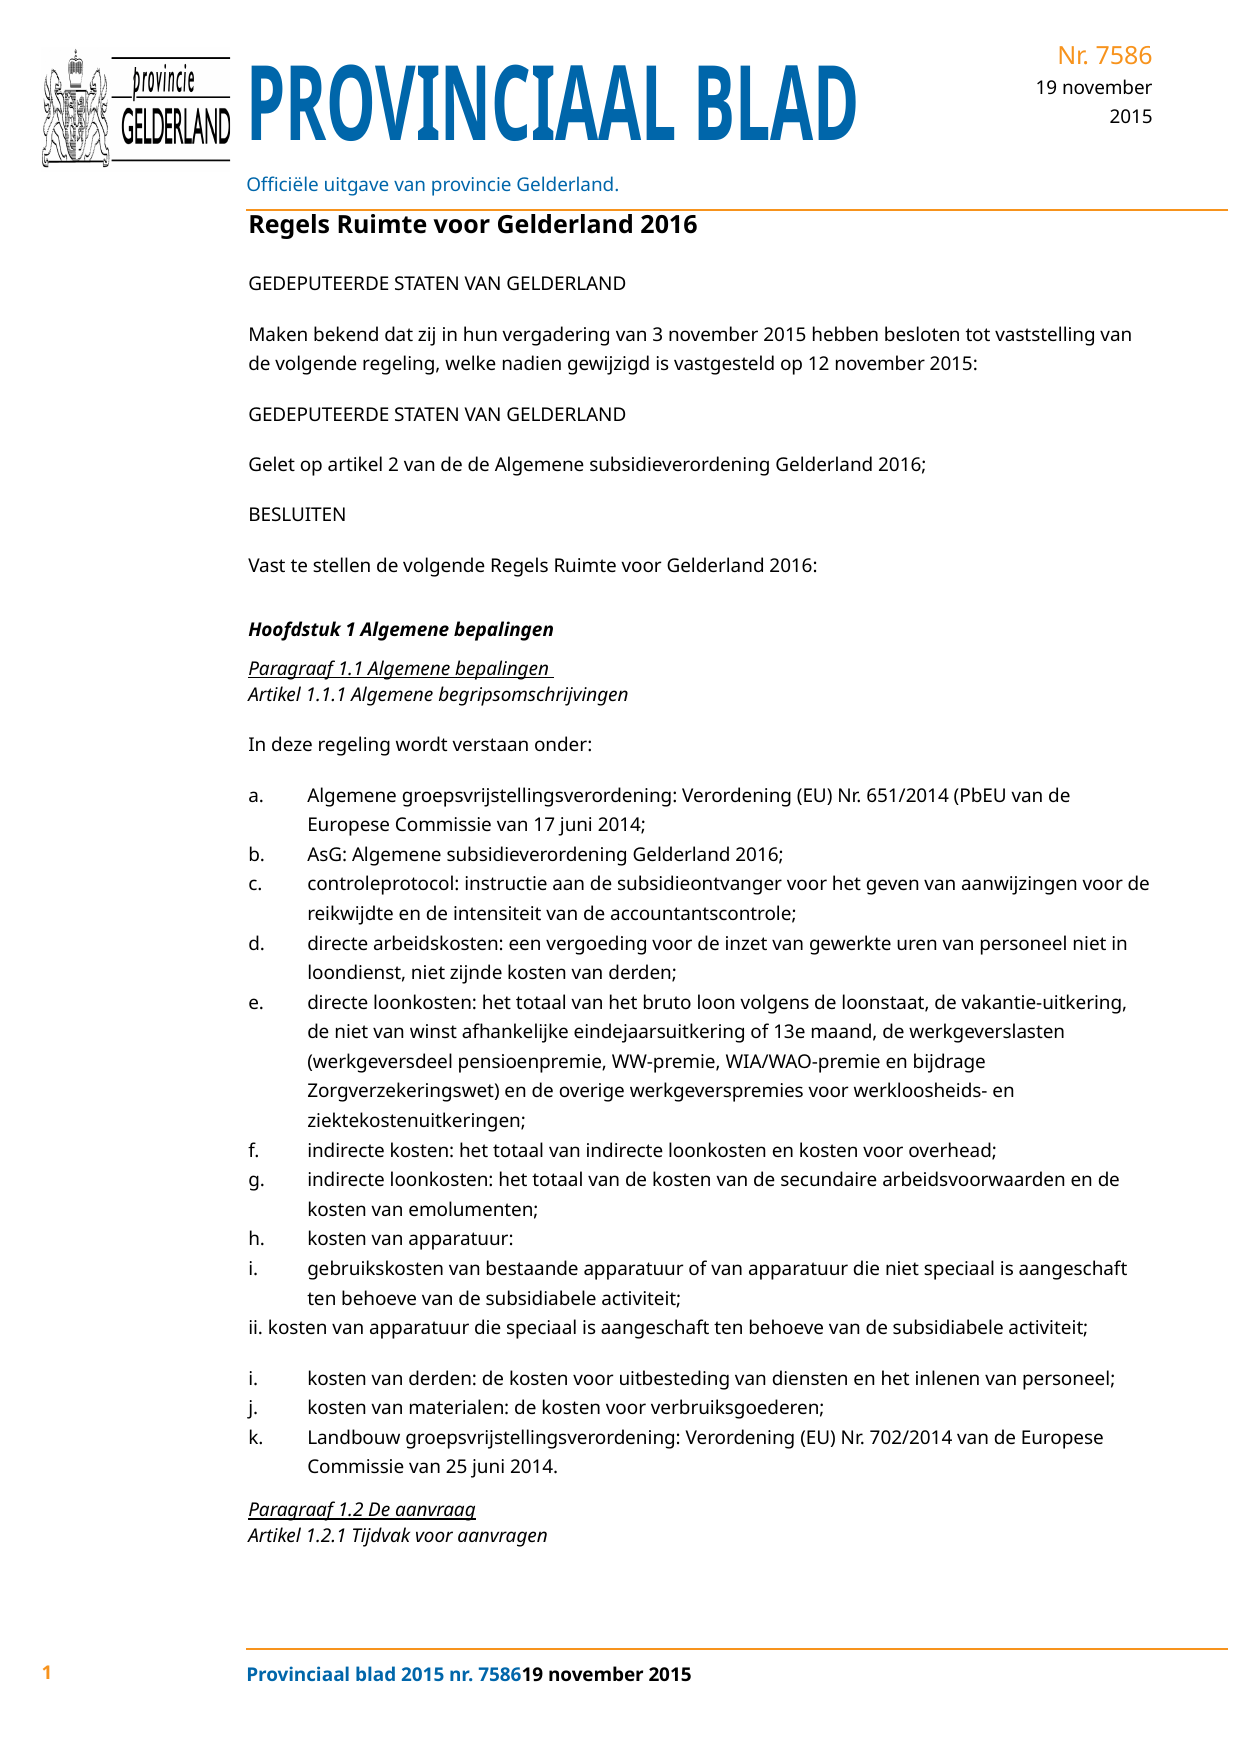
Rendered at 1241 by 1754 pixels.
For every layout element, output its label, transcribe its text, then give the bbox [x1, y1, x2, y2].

list indirecte kosten: het totaal van indirecte loonkosten en kosten voor overhead; [248, 1137, 1152, 1162]
list Landbouw groepsvrijstellingsverordening: Verordening (EU) Nr. 702/2014 van de Europese Commissie van 25 juni 2014. [248, 1424, 1152, 1479]
list gebruikskosten van bestaande apparatuur of van apparatuur die niet speciaal is aangeschaft ten behoeve van de subsidiabele activiteit; [248, 1255, 1152, 1310]
text Artikel 1.1.1 Algemene begripsomschrijvingen [248, 681, 1152, 707]
text ii. kosten van apparatuur die speciaal is aangeschaft ten behoeve van de subsidiabele activiteit; [248, 1314, 1152, 1340]
text Maken bekend dat zij in hun vergadering van 3 november 2015 hebben besloten tot vaststelling van de volgende regeling, welke nadien gewijzigd is vastgesteld op 12 november 2015: [248, 321, 1152, 376]
text In deze regeling wordt verstaan onder: [248, 731, 1152, 757]
text Paragraaf 1.2 De aanvraag [248, 1497, 1152, 1522]
text GEDEPUTEERDE STATEN VAN GELDERLAND [248, 401, 1152, 426]
list directe arbeidskosten: een vergoeding voor de inzet van gewerkte uren van personeel niet in loondienst, niet zijnde kosten van derden; [248, 930, 1152, 985]
list controleprotocol: instructie aan de subsidieontvanger voor het geven van aanwijzingen voor de reikwijdte en de intensiteit van de accountantscontrole; [248, 871, 1152, 926]
list kosten van derden: de kosten voor uitbesteding van diensten en het inlenen van personeel; [248, 1365, 1152, 1390]
list kosten van apparatuur: [248, 1226, 1152, 1251]
picture [41, 47, 231, 172]
list indirecte loonkosten: het totaal van de kosten van de secundaire arbeidsvoorwaarden en de kosten van emolumenten; [248, 1166, 1152, 1222]
text Artikel 1.2.1 Tijdvak voor aanvragen [248, 1522, 1152, 1548]
text Hoofdstuk 1 Algemene bepalingen [248, 616, 1152, 642]
list directe loonkosten: het totaal van het bruto loon volgens de loonstaat, de vakantie-uitkering, de niet van winst afhankelijke eindejaarsuitkering of 13e maand, de werkgeverslasten (werkgeversdeel pensioenpremie, WW-premie, WIA/WAO-premie en bijdrage Zorgverzekeringswet) en de overige werkgeverspremies voor werkloosheids- en ziektekostenuitkeringen; [248, 989, 1152, 1133]
text GEDEPUTEERDE STATEN VAN GELDERLAND [248, 270, 1152, 296]
list Algemene groepsvrijstellingsverordening: Verordening (EU) Nr. 651/2014 (PbEU van de Europese Commissie van 17 juni 2014; [248, 782, 1152, 837]
text Regels Ruimte voor Gelderland 2016 [248, 211, 1152, 241]
text Vast te stellen de volgende Regels Ruimte voor Gelderland 2016: [248, 552, 1152, 578]
text Paragraaf 1.1 Algemene bepalingen [248, 655, 1152, 681]
list AsG: Algemene subsidieverordening Gelderland 2016; [248, 841, 1152, 867]
list kosten van materialen: de kosten voor verbruiksgoederen; [248, 1394, 1152, 1420]
text BESLUITEN [248, 502, 1152, 527]
text Gelet op artikel 2 van de de Algemene subsidieverordening Gelderland 2016; [248, 451, 1152, 477]
